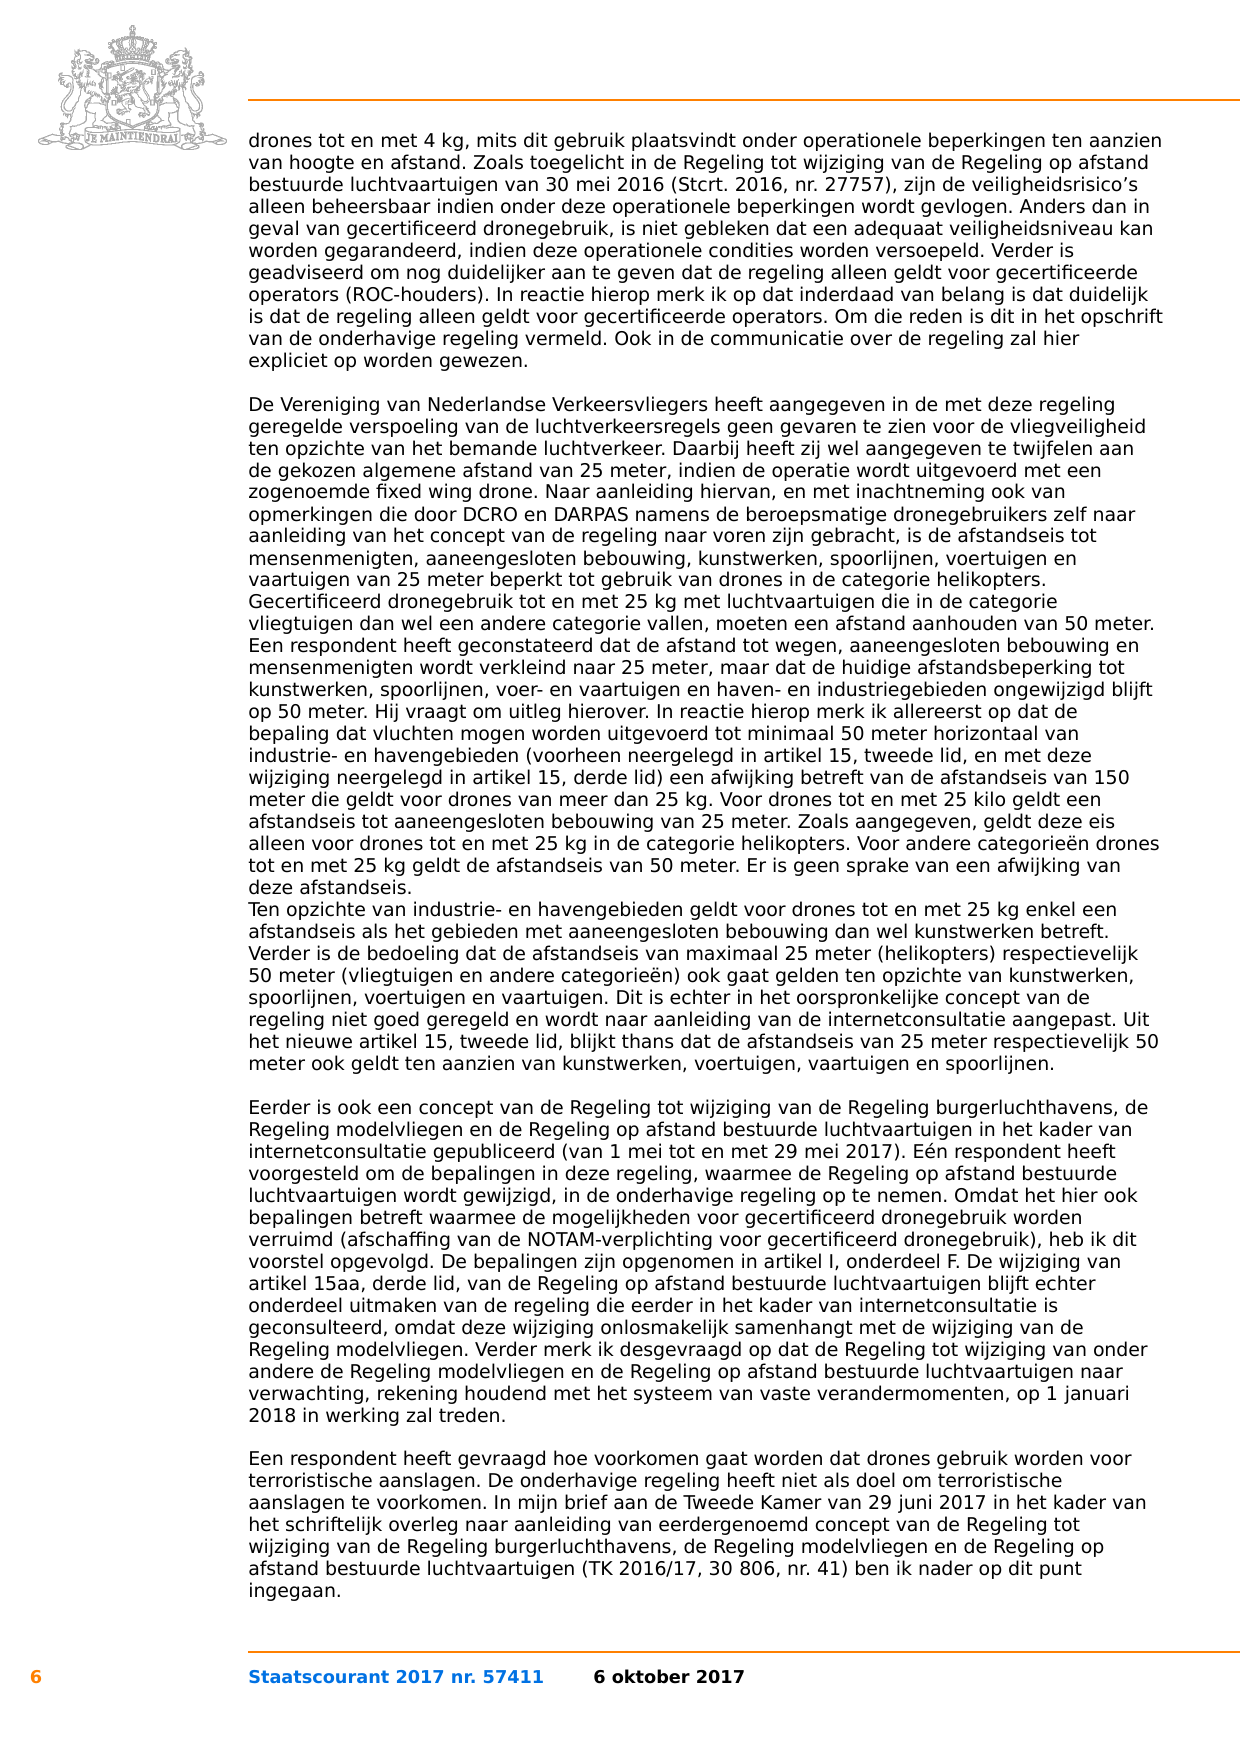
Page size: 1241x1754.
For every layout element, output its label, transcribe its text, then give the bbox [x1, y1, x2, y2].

text Een respondent heeft gevraagd hoe voorkomen gaat worden dat drones gebruik worden voor terroristische aanslagen. De onderhavige regeling heeft niet als doel om terroristische aanslagen te voorkomen. In mijn brief aan de Tweede Kamer van 29 juni 2017 in het kader van het schriftelijk overleg naar aanleiding van eerdergenoemd concept van de Regeling tot wijziging van de Regeling burgerluchthavens, de Regeling modelvliegen en de Regeling op afstand bestuurde luchtvaartuigen (TK 2016/17, 30 806, nr. 41) ben ik nader op dit punt ingegaan. [248, 1448, 1163, 1602]
picture [38, 25, 227, 150]
text Eerder is ook een concept van de Regeling tot wijziging van de Regeling burgerluchthavens, de Regeling modelvliegen en de Regeling op afstand bestuurde luchtvaartuigen in het kader van internetconsultatie gepubliceerd (van 1 mei tot en met 29 mei 2017). Eén respondent heeft voorgesteld om de bepalingen in deze regeling, waarmee de Regeling op afstand bestuurde luchtvaartuigen wordt gewijzigd, in de onderhavige regeling op te nemen. Omdat het hier ook bepalingen betreft waarmee de mogelijkheden voor gecertificeerd dronegebruik worden verruimd (afschaffing van de NOTAM-verplichting voor gecertificeerd dronegebruik), heb ik dit voorstel opgevolgd. De bepalingen zijn opgenomen in artikel I, onderdeel F. De wijziging van artikel 15aa, derde lid, van de Regeling op afstand bestuurde luchtvaartuigen blijft echter onderdeel uitmaken van de regeling die eerder in het kader van internetconsultatie is geconsulteerd, omdat deze wijziging onlosmakelijk samenhangt met de wijziging van de Regeling modelvliegen. Verder merk ik desgevraagd op dat de Regeling tot wijziging van onder andere de Regeling modelvliegen en de Regeling op afstand bestuurde luchtvaartuigen naar verwachting, rekening houdend met het systeem van vaste verandermomenten, op 1 januari 2018 in werking zal treden. [248, 1097, 1163, 1426]
text drones tot en met 4 kg, mits dit gebruik plaatsvindt onder operationele beperkingen ten aanzien van hoogte en afstand. Zoals toegelicht in de Regeling tot wijziging van de Regeling op afstand bestuurde luchtvaartuigen van 30 mei 2016 (Stcrt. 2016, nr. 27757), zijn de veiligheidsrisico’s alleen beheersbaar indien onder deze operationele beperkingen wordt gevlogen. Anders dan in geval van gecertificeerd dronegebruik, is niet gebleken dat een adequaat veiligheidsniveau kan worden gegarandeerd, indien deze operationele condities worden versoepeld. Verder is geadviseerd om nog duidelijker aan te geven dat de regeling alleen geldt voor gecertificeerde operators (ROC-houders). In reactie hierop merk ik op dat inderdaad van belang is dat duidelijk is dat de regeling alleen geldt voor gecertificeerde operators. Om die reden is dit in het opschrift van de onderhavige regeling vermeld. Ook in de communicatie over de regeling zal hier expliciet op worden gewezen. [248, 130, 1163, 372]
text Een respondent heeft geconstateerd dat de afstand tot wegen, aaneengesloten bebouwing en mensenmenigten wordt verkleind naar 25 meter, maar dat de huidige afstandsbeperking tot kunstwerken, spoorlijnen, voer- en vaartuigen en haven- en industriegebieden ongewijzigd blijft op 50 meter. Hij vraagt om uitleg hierover. In reactie hierop merk ik allereerst op dat de bepaling dat vluchten mogen worden uitgevoerd tot minimaal 50 meter horizontaal van industrie- en havengebieden (voorheen neergelegd in artikel 15, tweede lid, en met deze wijziging neergelegd in artikel 15, derde lid) een afwijking betreft van de afstandseis van 150 meter die geldt voor drones van meer dan 25 kg. Voor drones tot en met 25 kilo geldt een afstandseis tot aaneengesloten bebouwing van 25 meter. Zoals aangegeven, geldt deze eis alleen voor drones tot en met 25 kg in de categorie helikopters. Voor andere categorieën drones tot en met 25 kg geldt de afstandseis van 50 meter. Er is geen sprake van een afwijking van deze afstandseis. [248, 635, 1163, 899]
text Ten opzichte van industrie- en havengebieden geldt voor drones tot en met 25 kg enkel een afstandseis als het gebieden met aaneengesloten bebouwing dan wel kunstwerken betreft. Verder is de bedoeling dat de afstandseis van maximaal 25 meter (helikopters) respectievelijk 50 meter (vliegtuigen en andere categorieën) ook gaat gelden ten opzichte van kunstwerken, spoorlijnen, voertuigen en vaartuigen. Dit is echter in het oorspronkelijke concept van de regeling niet goed geregeld en wordt naar aanleiding van de internetconsultatie aangepast. Uit het nieuwe artikel 15, tweede lid, blijkt thans dat de afstandseis van 25 meter respectievelijk 50 meter ook geldt ten aanzien van kunstwerken, voertuigen, vaartuigen en spoorlijnen. [248, 899, 1163, 1075]
text De Vereniging van Nederlandse Verkeersvliegers heeft aangegeven in de met deze regeling geregelde verspoeling van de luchtverkeersregels geen gevaren te zien voor de vliegveiligheid ten opzichte van het bemande luchtverkeer. Daarbij heeft zij wel aangegeven te twijfelen aan de gekozen algemene afstand van 25 meter, indien de operatie wordt uitgevoerd met een zogenoemde fixed wing drone. Naar aanleiding hiervan, en met inachtneming ook van opmerkingen die door DCRO en DARPAS namens de beroepsmatige dronegebruikers zelf naar aanleiding van het concept van de regeling naar voren zijn gebracht, is de afstandseis tot mensenmenigten, aaneengesloten bebouwing, kunstwerken, spoorlijnen, voertuigen en vaartuigen van 25 meter beperkt tot gebruik van drones in de categorie helikopters. Gecertificeerd dronegebruik tot en met 25 kg met luchtvaartuigen die in de categorie vliegtuigen dan wel een andere categorie vallen, moeten een afstand aanhouden van 50 meter. [248, 393, 1163, 635]
